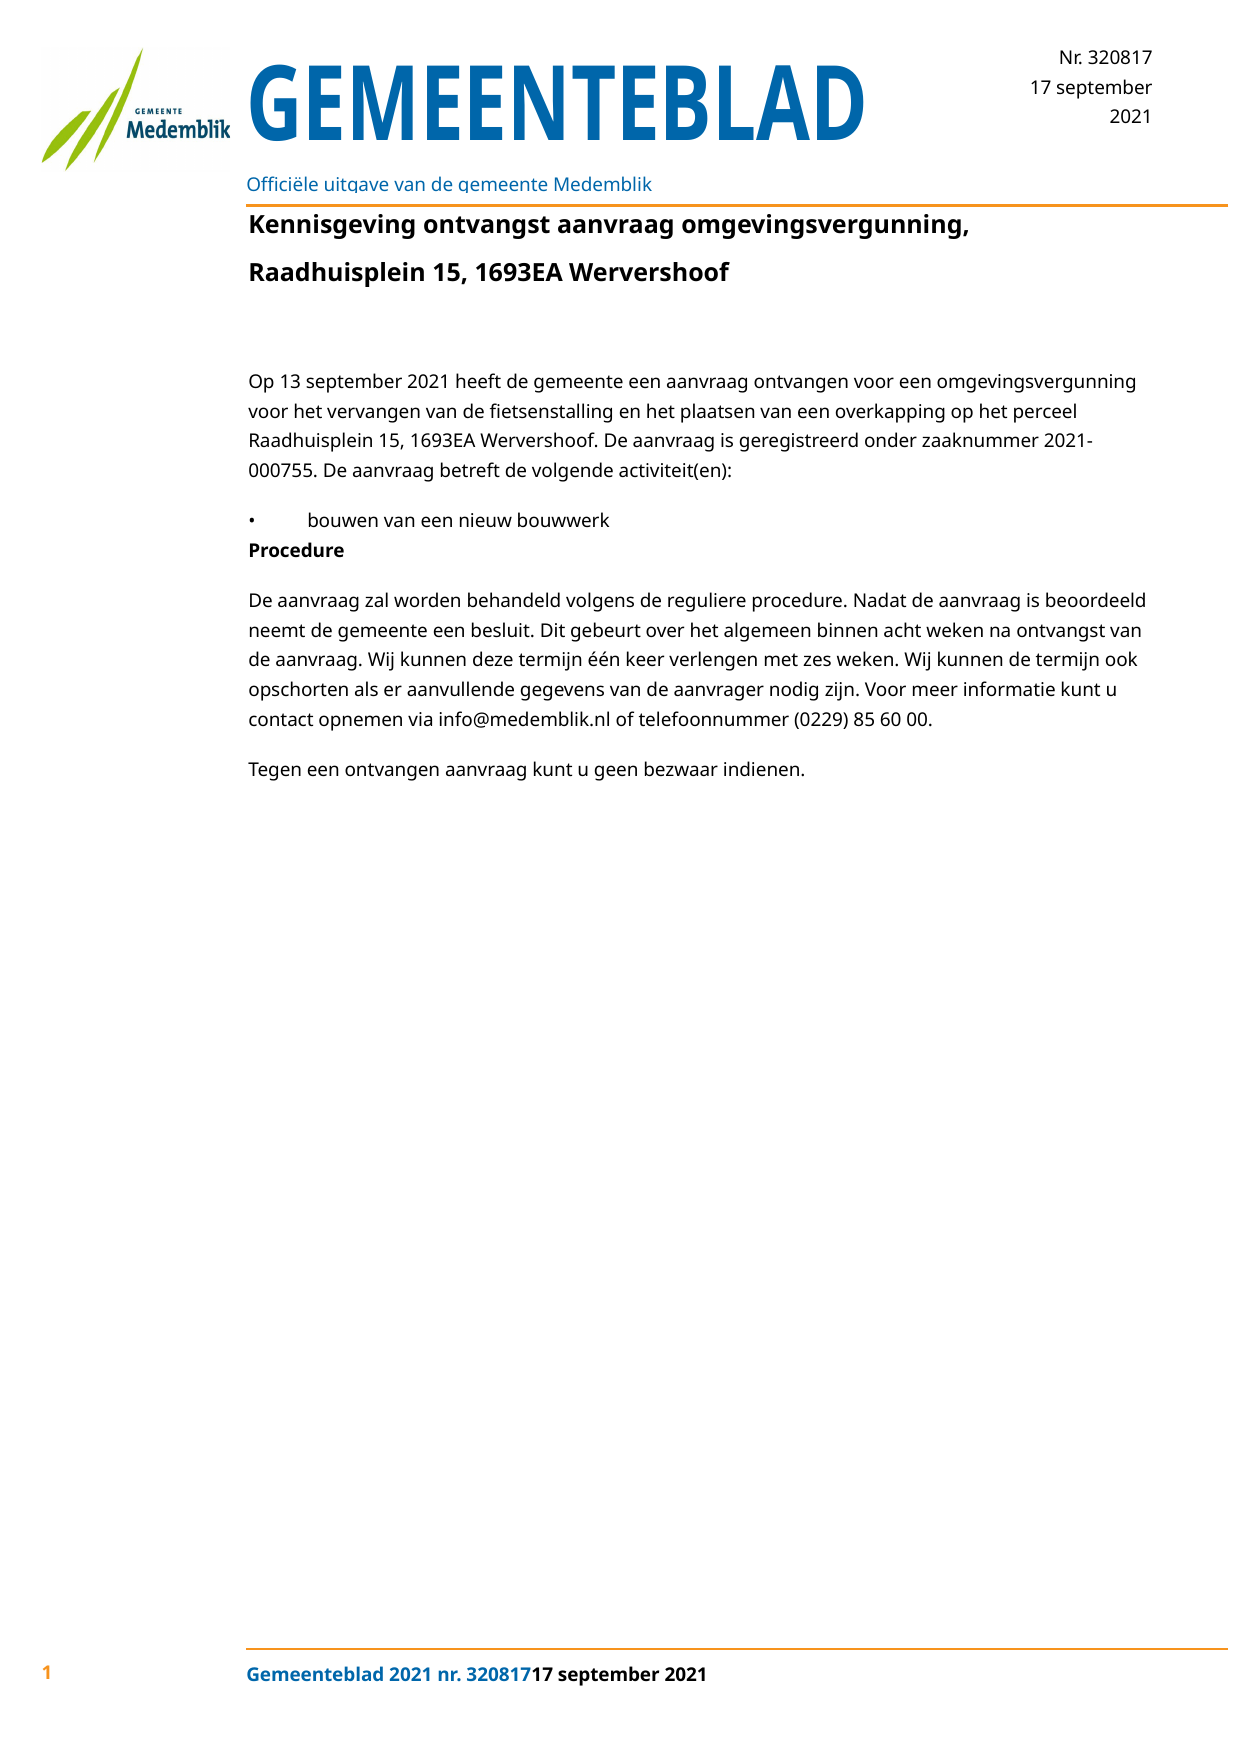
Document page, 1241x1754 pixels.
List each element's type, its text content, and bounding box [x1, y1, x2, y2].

text Op 13 september 2021 heeft de gemeente een aanvraag ontvangen voor een omgevingsvergunning voor het vervangen van de fietsenstalling en het plaatsen van een overkapping op het perceel Raadhuisplein 15, 1693EA Wervershoof. De aanvraag is geregistreerd onder zaaknummer 2021-000755. De aanvraag betreft de volgende activiteit(en): [248, 368, 1152, 483]
picture [41, 47, 231, 172]
text De aanvraag zal worden behandeld volgens de reguliere procedure. Nadat de aanvraag is beoordeeld neemt de gemeente een besluit. Dit gebeurt over het algemeen binnen acht weken na ontvangst van de aanvraag. Wij kunnen deze termijn één keer verlengen met zes weken. Wij kunnen de termijn ook opschorten als er aanvullende gegevens van de aanvrager nodig zijn. Voor meer informatie kunt u contact opnemen via info@medemblik.nl of telefoonnummer (0229) 85 60 00. [248, 587, 1152, 732]
list bouwen van een nieuw bouwwerk [248, 507, 1152, 533]
text Kennisgeving ontvangst aanvraag omgevingsvergunning, Raadhuisplein 15, 1693EA Wervershoof [248, 207, 1152, 288]
text Procedure [248, 537, 1152, 563]
text Tegen een ontvangen aanvraag kunt u geen bezwaar indienen. [248, 756, 1152, 782]
